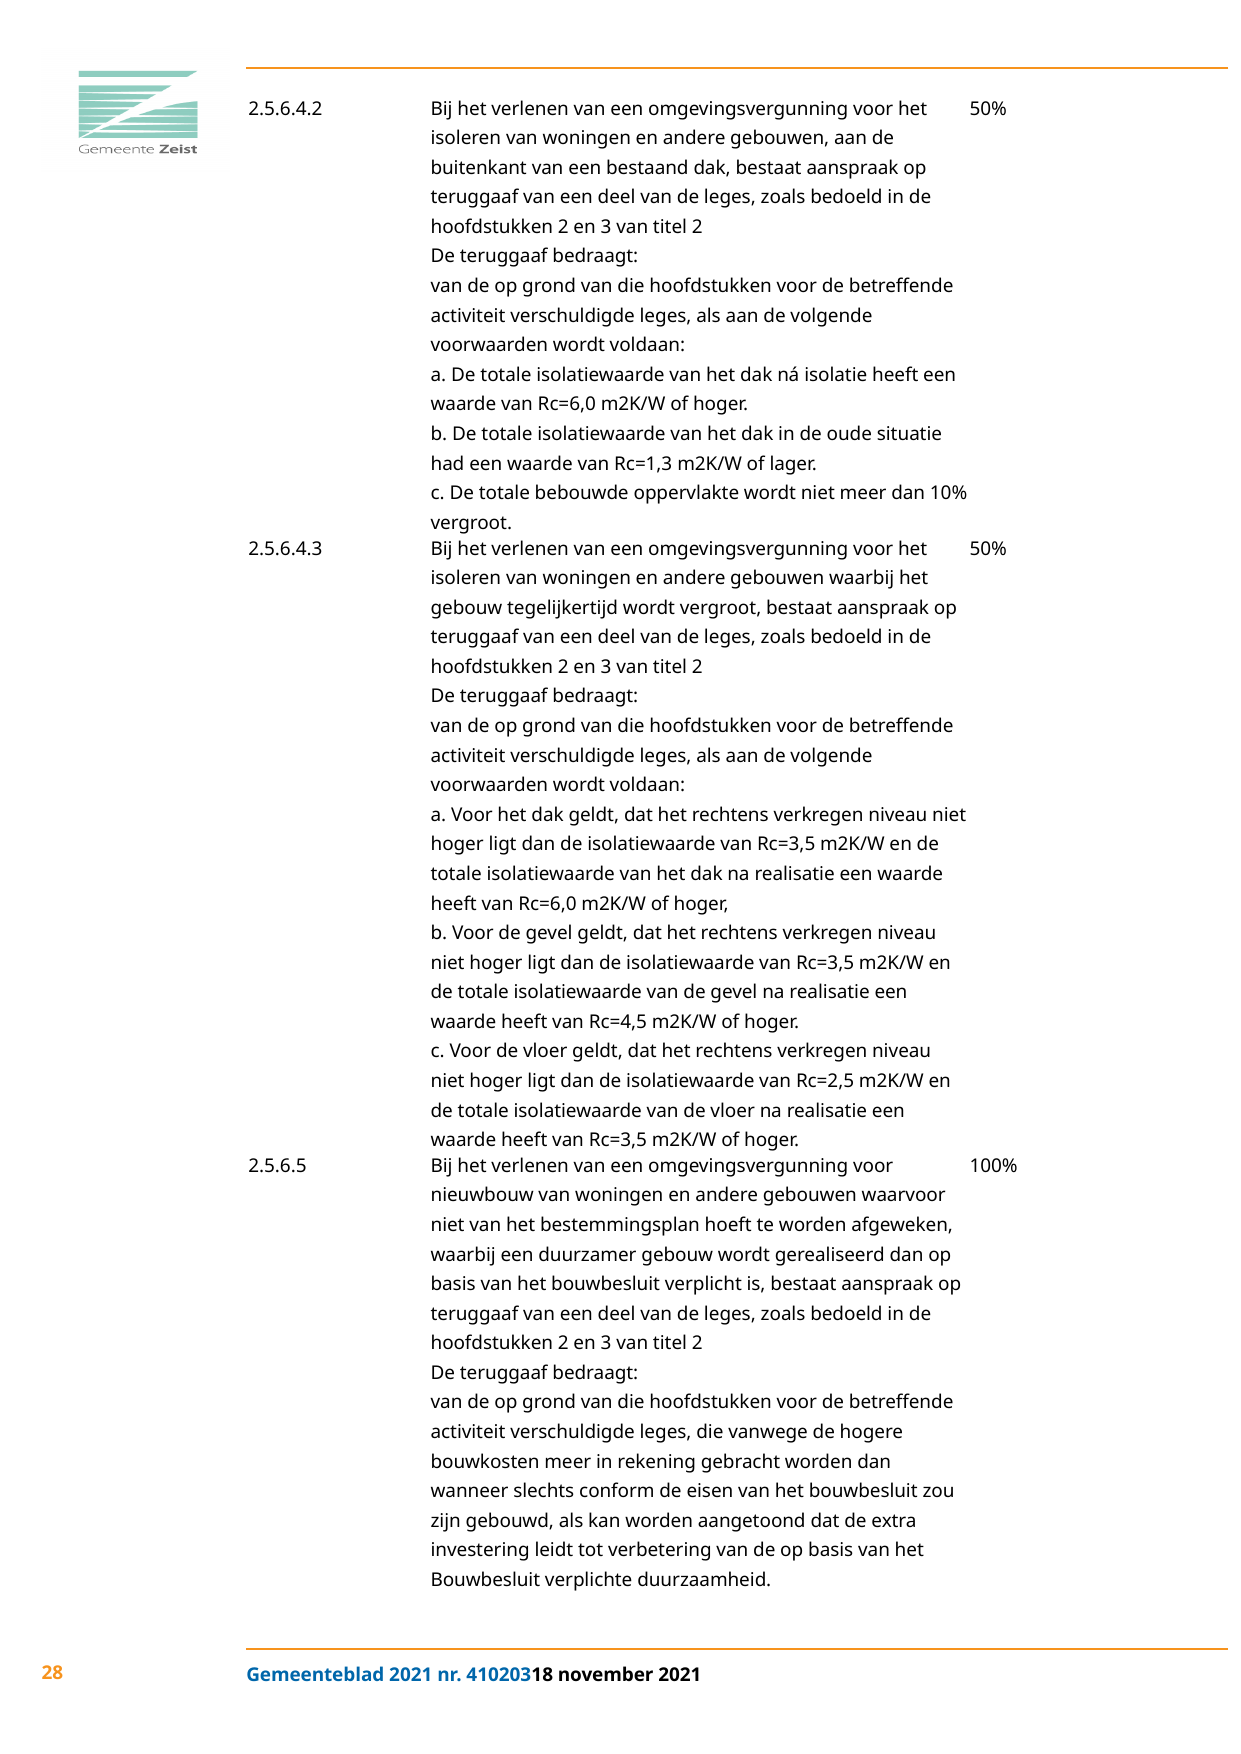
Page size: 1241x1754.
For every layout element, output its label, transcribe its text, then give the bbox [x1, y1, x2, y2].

table_cell 100% [969, 1152, 1152, 1592]
table_cell 2.5.6.4.2 [248, 95, 430, 535]
table_cell Bij het verlenen van een omgevingsvergunning voor nieuwbouw van woningen en andere gebouwen waarvoor niet van het bestemmingsplan hoeft te worden afgeweken, waarbij een duurzamer gebouw wordt gerealiseerd dan op basis van het bouwbesluit verplicht is, bestaat aanspraak op teruggaaf van een deel van de leges, zoals bedoeld in de hoofdstukken 2 en 3 van titel 2 De teruggaaf bedraagt: van de op grond van die hoofdstukken voor de betreffende activiteit verschuldigde leges, die vanwege de hogere bouwkosten meer in rekening gebracht worden dan wanneer slechts conform de eisen van het bouwbesluit zou zijn gebouwd, als kan worden aangetoond dat de extra investering leidt tot verbetering van de op basis van het Bouwbesluit verplichte duurzaamheid. [430, 1152, 969, 1592]
table_cell Bij het verlenen van een omgevingsvergunning voor het isoleren van woningen en andere gebouwen waarbij het gebouw tegelijkertijd wordt vergroot, bestaat aanspraak op teruggaaf van een deel van de leges, zoals bedoeld in de hoofdstukken 2 en 3 van titel 2 De teruggaaf bedraagt: van de op grond van die hoofdstukken voor de betreffende activiteit verschuldigde leges, als aan de volgende voorwaarden wordt voldaan: a. Voor het dak geldt, dat het rechtens verkregen niveau niet hoger ligt dan de isolatiewaarde van Rc=3,5 m2K/W en de totale isolatiewaarde van het dak na realisatie een waarde heeft van Rc=6,0 m2K/W of hoger, b. Voor de gevel geldt, dat het rechtens verkregen niveau niet hoger ligt dan de isolatiewaarde van Rc=3,5 m2K/W en de totale isolatiewaarde van de gevel na realisatie een waarde heeft van Rc=4,5 m2K/W of hoger. c. Voor de vloer geldt, dat het rechtens verkregen niveau niet hoger ligt dan de isolatiewaarde van Rc=2,5 m2K/W en de totale isolatiewaarde van de vloer na realisatie een waarde heeft van Rc=3,5 m2K/W of hoger. [430, 535, 969, 1152]
table_cell 2.5.6.4.3 [248, 535, 430, 1152]
table_cell 2.5.6.5 [248, 1152, 430, 1592]
table_cell 50% [969, 95, 1152, 535]
table_cell Bij het verlenen van een omgevingsvergunning voor het isoleren van woningen en andere gebouwen, aan de buitenkant van een bestaand dak, bestaat aanspraak op teruggaaf van een deel van de leges, zoals bedoeld in de hoofdstukken 2 en 3 van titel 2 De teruggaaf bedraagt: van de op grond van die hoofdstukken voor de betreffende activiteit verschuldigde leges, als aan de volgende voorwaarden wordt voldaan: a. De totale isolatiewaarde van het dak ná isolatie heeft een waarde van Rc=6,0 m2K/W of hoger. b. De totale isolatiewaarde van het dak in de oude situatie had een waarde van Rc=1,3 m2K/W of lager. c. De totale bebouwde oppervlakte wordt niet meer dan 10% vergroot. [430, 95, 969, 535]
picture [41, 47, 231, 172]
table_cell 50% [969, 535, 1152, 1152]
